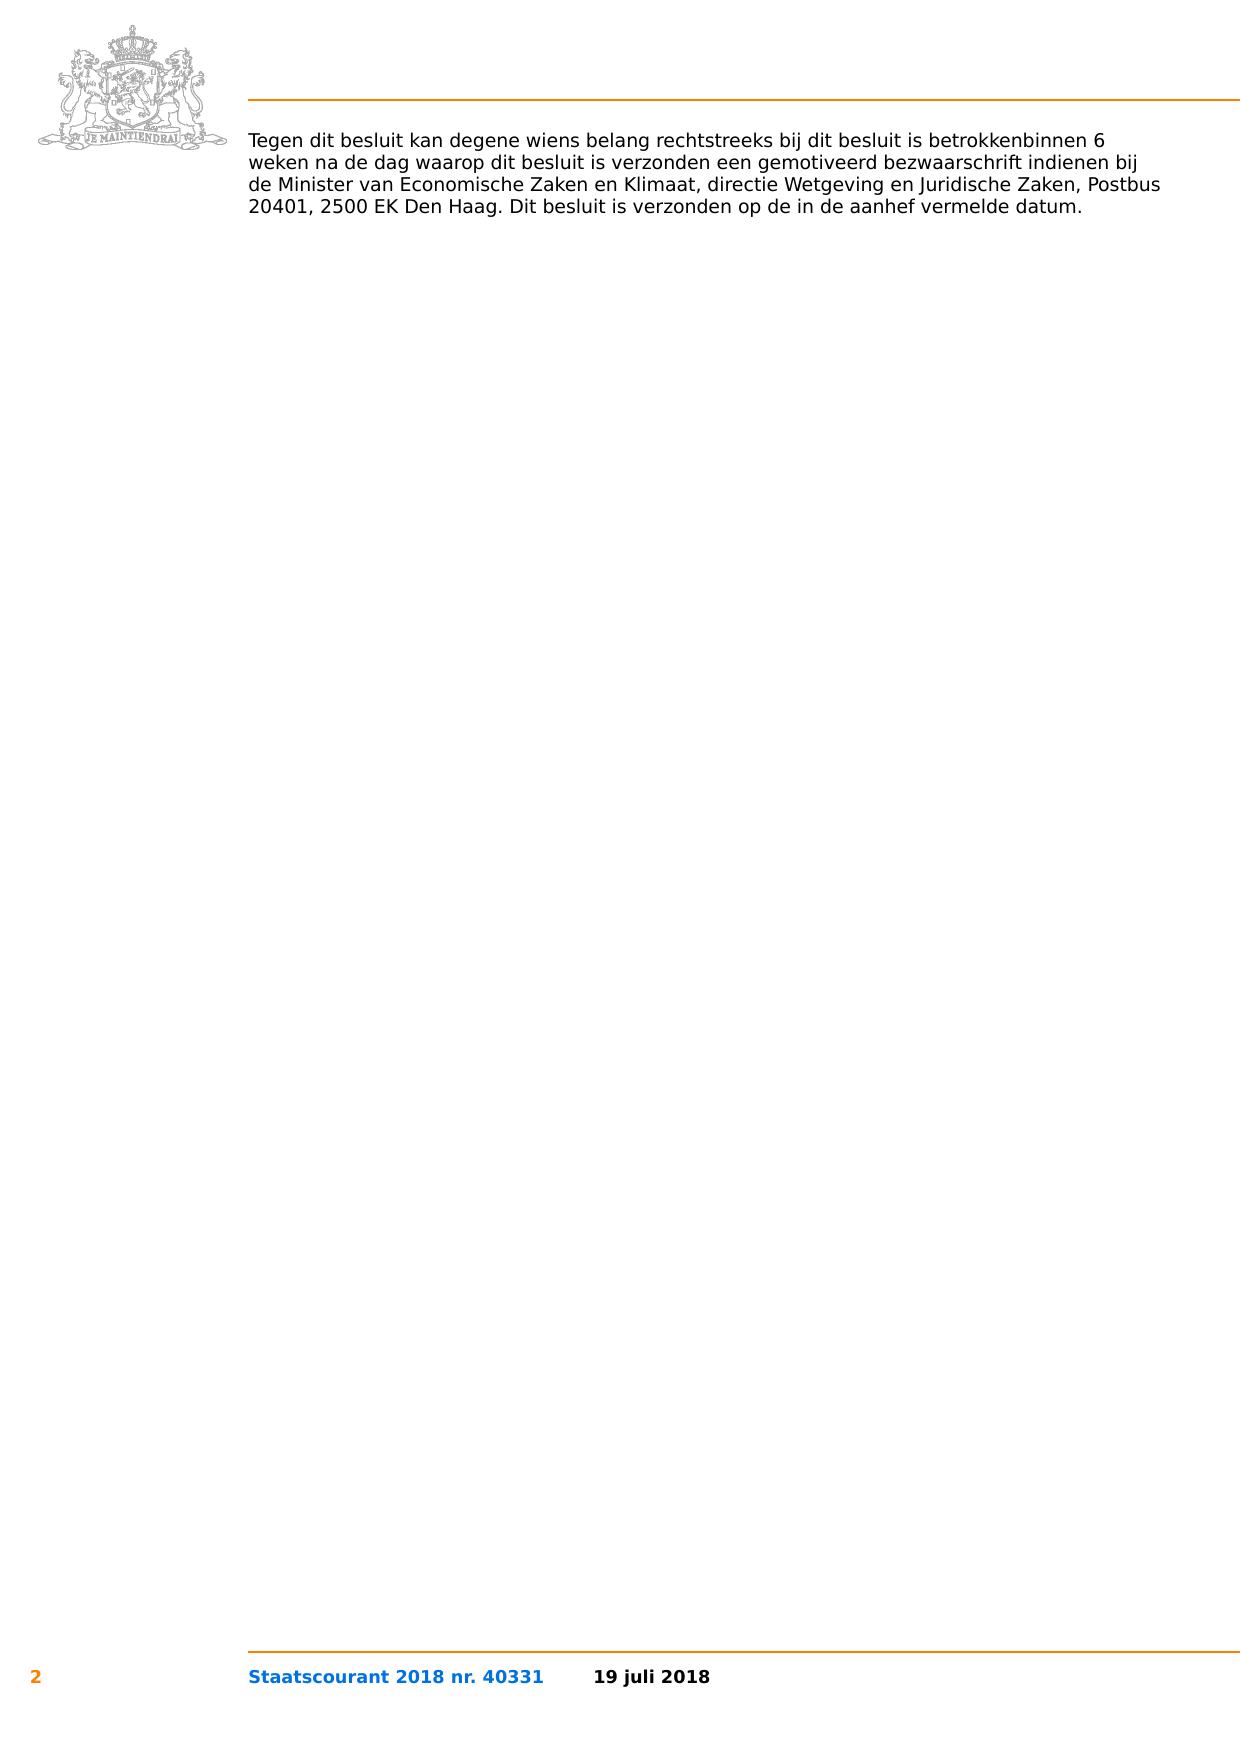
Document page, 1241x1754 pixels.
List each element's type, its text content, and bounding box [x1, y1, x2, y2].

picture [38, 25, 227, 150]
text Tegen dit besluit kan degene wiens belang rechtstreeks bij dit besluit is betrokkenbinnen 6 weken na de dag waarop dit besluit is verzonden een gemotiveerd bezwaarschrift indienen bij de Minister van Economische Zaken en Klimaat, directie Wetgeving en Juridische Zaken, Postbus 20401, 2500 EK Den Haag. Dit besluit is verzonden op de in de aanhef vermelde datum. [248, 130, 1163, 218]
